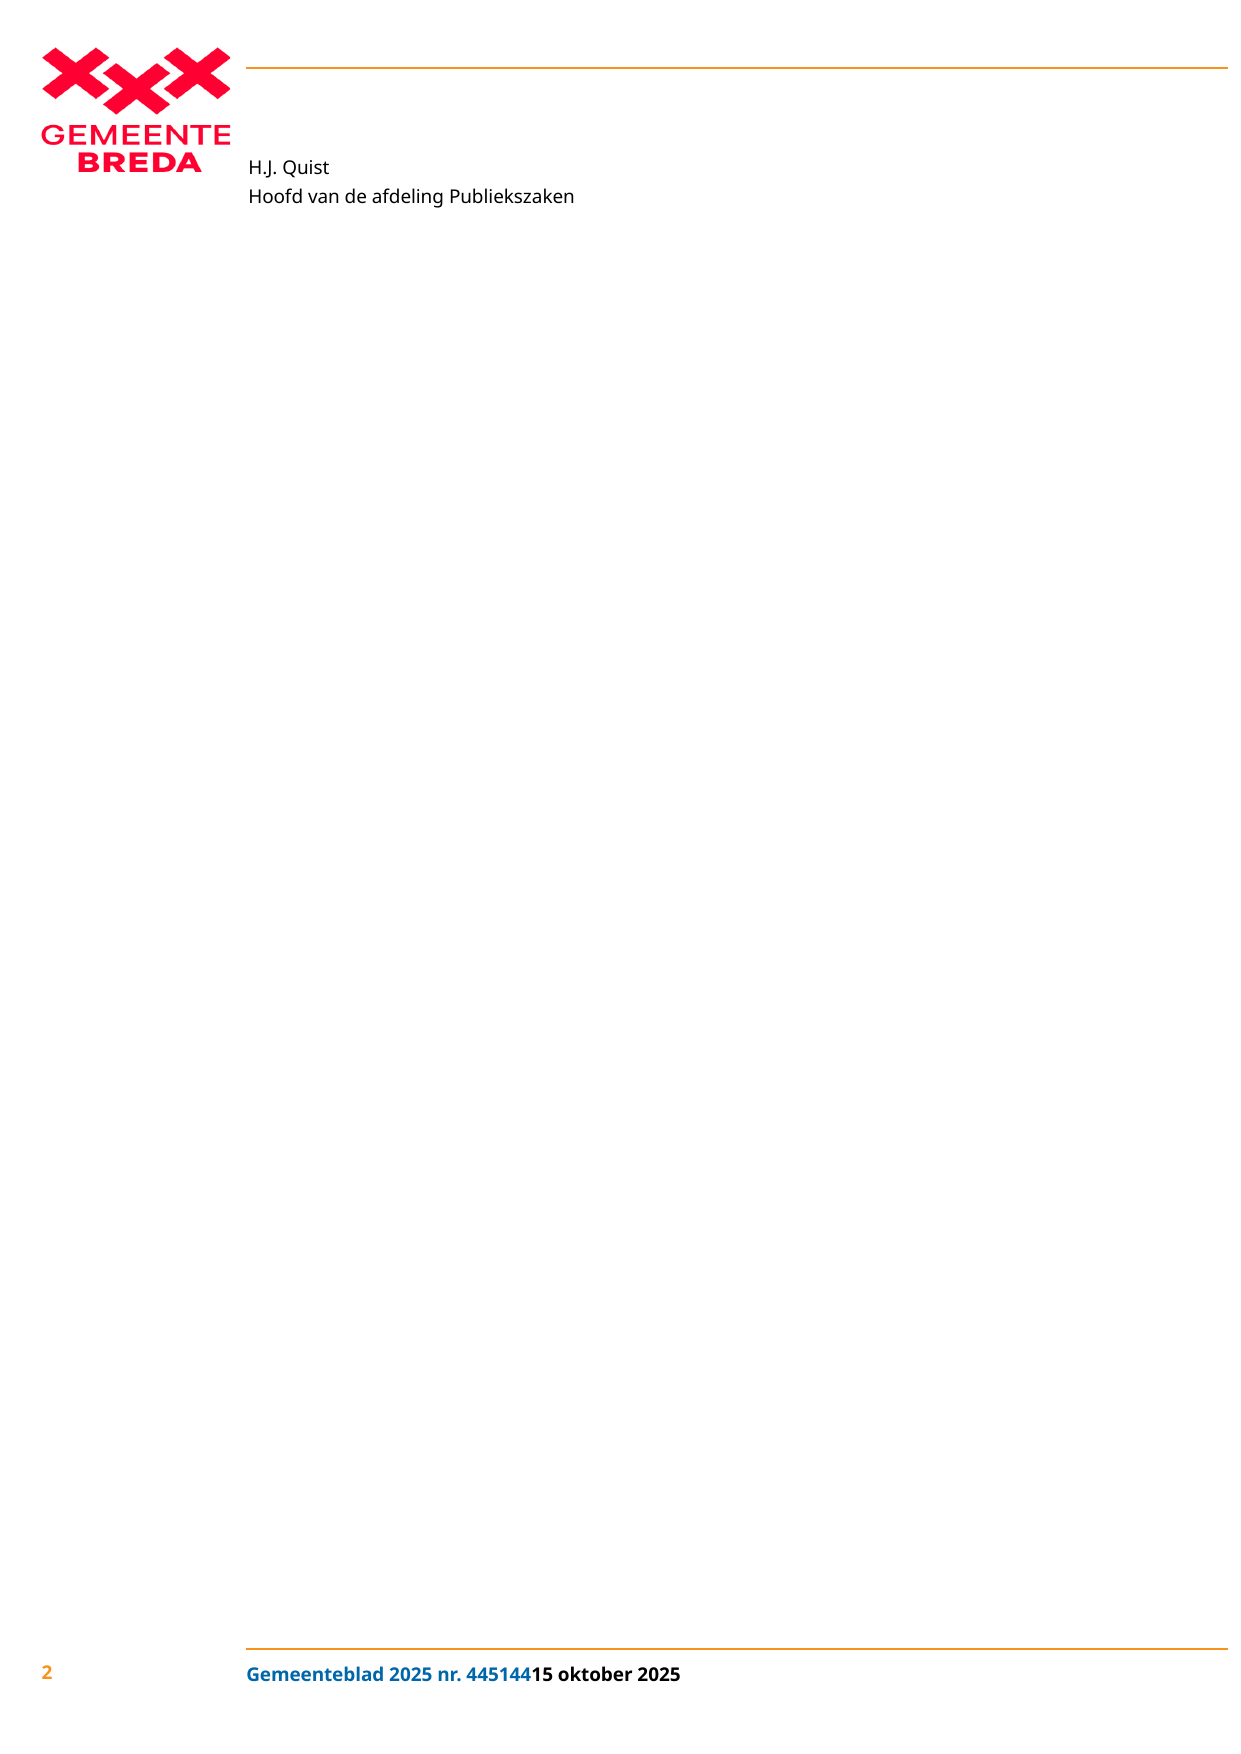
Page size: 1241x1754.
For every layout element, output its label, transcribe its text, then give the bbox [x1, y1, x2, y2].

text Hoofd van de afdeling Publiekszaken [248, 183, 1152, 209]
picture [41, 47, 231, 172]
text H.J. Quist [248, 154, 1152, 180]
